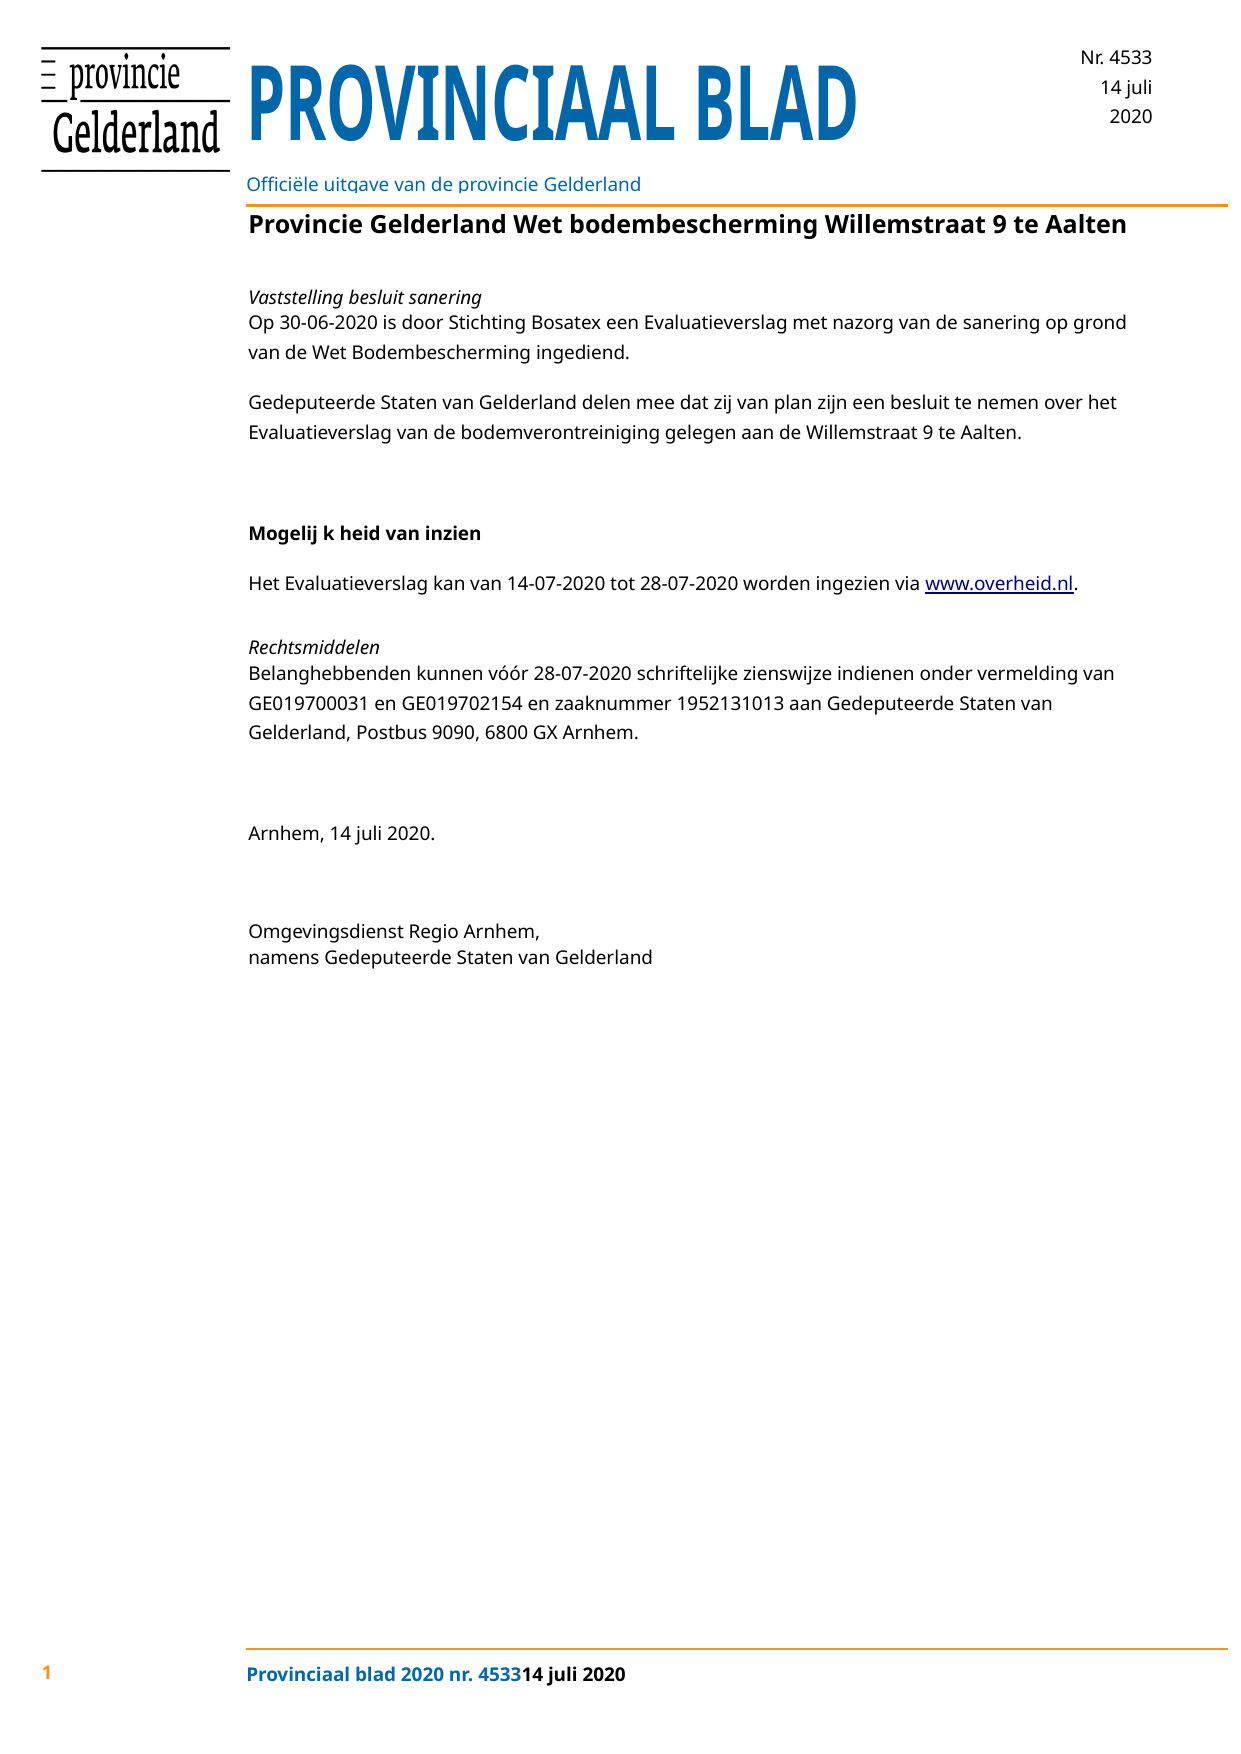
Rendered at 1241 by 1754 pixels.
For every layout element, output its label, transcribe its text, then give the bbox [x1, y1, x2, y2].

text Provincie Gelderland Wet bodembescherming Willemstraat 9 te Aalten [248, 207, 1152, 241]
text Omgevingsdienst Regio Arnhem, [248, 918, 1152, 944]
text Het Evaluatieverslag kan van 14-07-2020 tot 28-07-2020 worden ingezien via www.overheid.nl. [248, 570, 1152, 596]
text Arnhem, 14 juli 2020. [248, 820, 1152, 846]
text Belanghebbenden kunnen vóór 28-07-2020 schriftelijke zienswijze indienen onder vermelding van GE019700031 en GE019702154 en zaaknummer 1952131013 aan Gedeputeerde Staten van Gelderland, Postbus 9090, 6800 GX Arnhem. [248, 660, 1152, 745]
text Op 30-06-2020 is door Stichting Bosatex een Evaluatieverslag met nazorg van de sanering op grond van de Wet Bodembescherming ingediend. [248, 309, 1152, 365]
text Gedeputeerde Staten van Gelderland delen mee dat zij van plan zijn een besluit te nemen over het Evaluatieverslag van de bodemverontreiniging gelegen aan de Willemstraat 9 te Aalten. [248, 389, 1152, 445]
text Vaststelling besluit sanering [248, 284, 1152, 309]
text Rechtsmiddelen [248, 634, 1152, 660]
text namens Gedeputeerde Staten van Gelderland [248, 944, 1152, 970]
text Mogelij k heid van inzien [248, 520, 1152, 546]
picture [41, 47, 231, 172]
